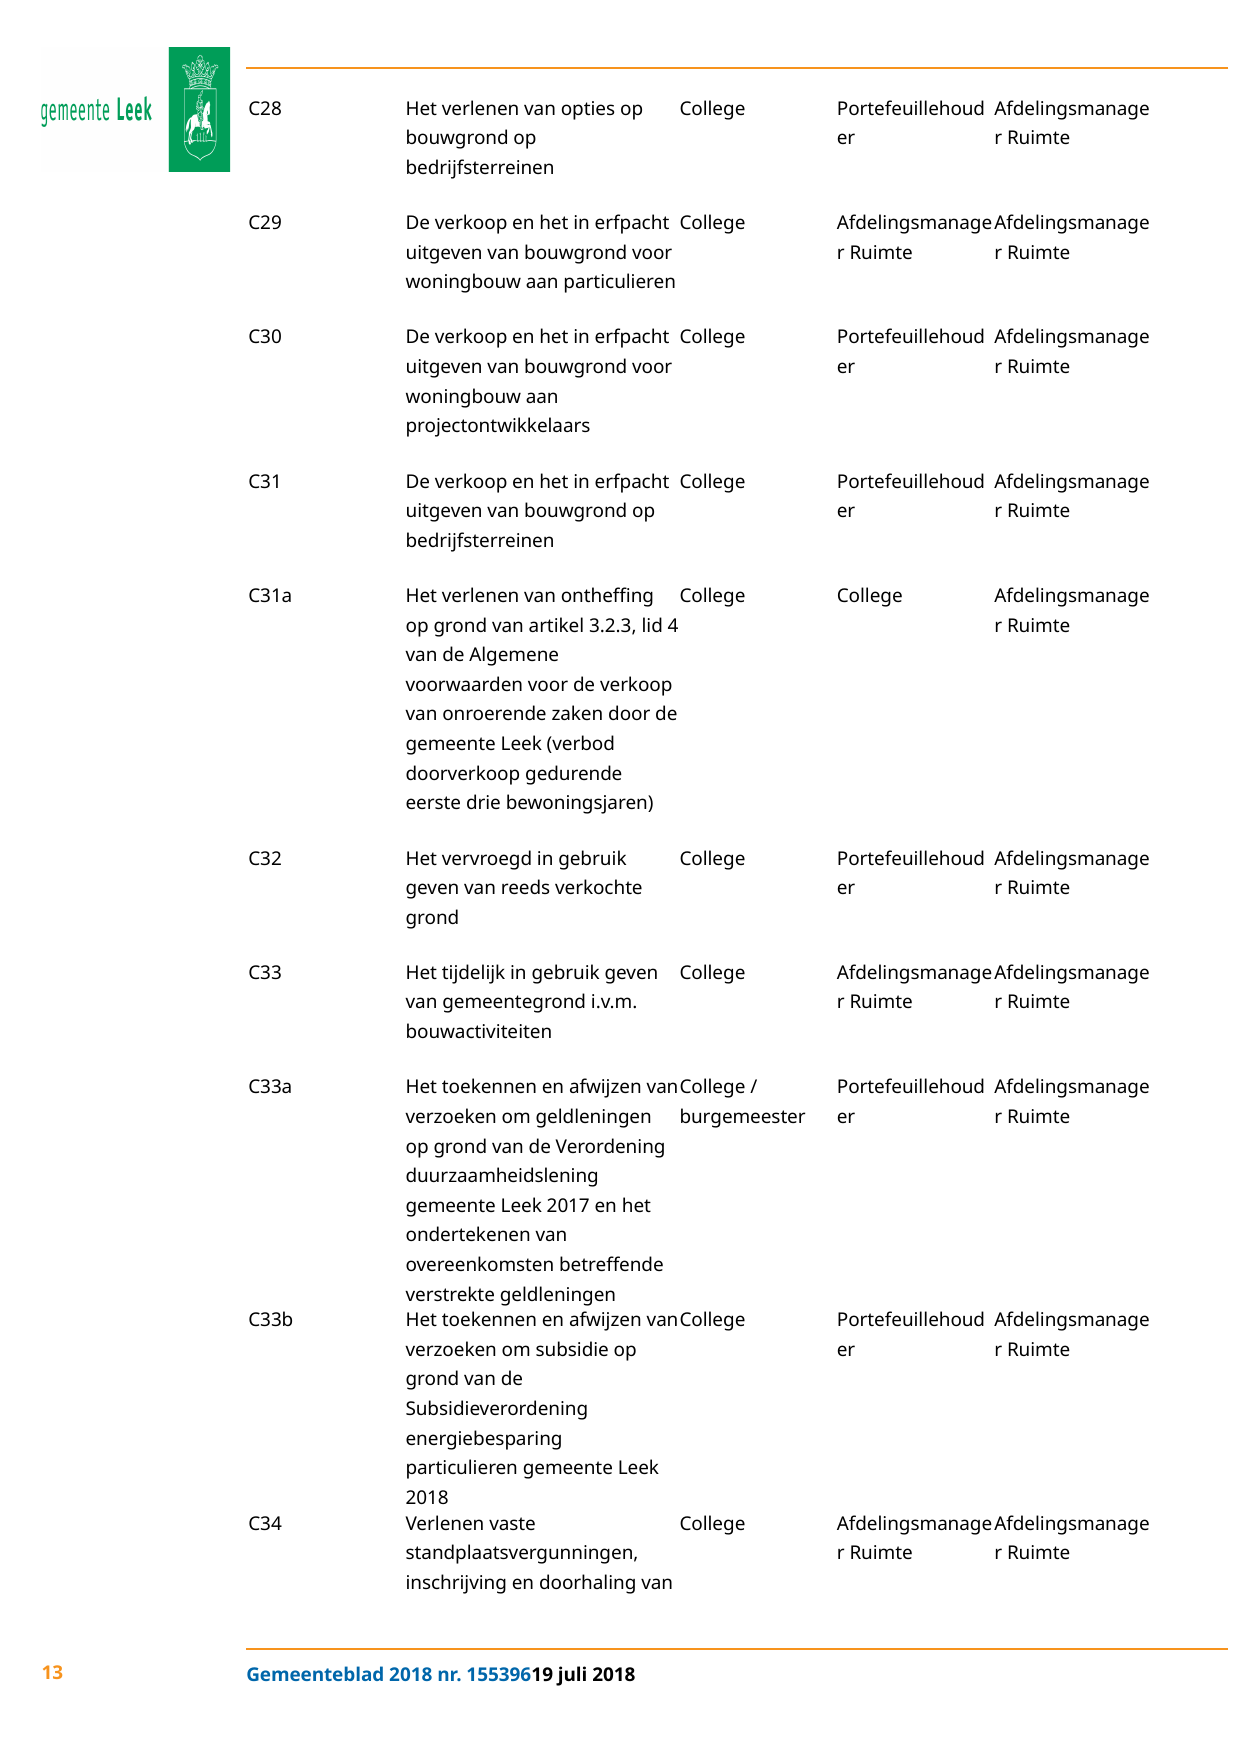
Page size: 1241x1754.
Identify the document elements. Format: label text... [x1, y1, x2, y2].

table_cell College [679, 95, 837, 209]
table_cell C31a [248, 582, 405, 845]
table_cell Het toekennen en afwijzen van verzoeken om subsidie op grond van de Subsidieverordening energiebesparing particulieren gemeente Leek 2018 [405, 1306, 679, 1510]
table_cell Afdelingsmanager Ruimte [994, 468, 1152, 582]
table_cell Afdelingsmanager Ruimte [994, 1510, 1152, 1594]
table_cell De verkoop en het in erfpacht uitgeven van bouwgrond op bedrijfsterreinen [405, 468, 679, 582]
table_cell Portefeuillehouder [837, 468, 994, 582]
table_cell College [679, 324, 837, 468]
table_cell Afdelingsmanager Ruimte [994, 95, 1152, 209]
table_cell College [679, 209, 837, 324]
table_cell Het verlenen van opties op bouwgrond op bedrijfsterreinen [405, 95, 679, 209]
table_cell C33 [248, 959, 405, 1074]
table_cell De verkoop en het in erfpacht uitgeven van bouwgrond voor woningbouw aan particulieren [405, 209, 679, 324]
table_cell Afdelingsmanager Ruimte [994, 845, 1152, 959]
table_cell Afdelingsmanager Ruimte [837, 1510, 994, 1594]
table_cell College [679, 582, 837, 845]
table_cell C32 [248, 845, 405, 959]
table_cell College [679, 468, 837, 582]
table_cell Afdelingsmanager Ruimte [994, 959, 1152, 1074]
table_cell College [679, 959, 837, 1074]
table_cell C33a [248, 1074, 405, 1306]
table_cell C33b [248, 1306, 405, 1510]
table_cell Verlenen vaste standplaatsvergunningen, inschrijving en doorhaling van [405, 1510, 679, 1594]
table_cell C34 [248, 1510, 405, 1594]
table_cell C31 [248, 468, 405, 582]
table_cell Het vervroegd in gebruik geven van reeds verkochte grond [405, 845, 679, 959]
table_cell College [679, 1306, 837, 1510]
table_cell College [679, 845, 837, 959]
table_cell Portefeuillehouder [837, 95, 994, 209]
table_cell C29 [248, 209, 405, 324]
table_cell Portefeuillehouder [837, 1306, 994, 1510]
table_cell College [679, 1510, 837, 1594]
table_cell Afdelingsmanager Ruimte [837, 959, 994, 1074]
table_cell Afdelingsmanager Ruimte [994, 1306, 1152, 1510]
table_cell Afdelingsmanager Ruimte [994, 324, 1152, 468]
table_cell Afdelingsmanager Ruimte [994, 209, 1152, 324]
table_cell College / burgemeester [679, 1074, 837, 1306]
table_cell C30 [248, 324, 405, 468]
table_cell De verkoop en het in erfpacht uitgeven van bouwgrond voor woningbouw aan projectontwikkelaars [405, 324, 679, 468]
table_cell Afdelingsmanager Ruimte [994, 582, 1152, 845]
table_cell Afdelingsmanager Ruimte [837, 209, 994, 324]
table_cell C28 [248, 95, 405, 209]
table_cell Afdelingsmanager Ruimte [994, 1074, 1152, 1306]
table_cell Portefeuillehouder [837, 1074, 994, 1306]
table_cell Het toekennen en afwijzen van verzoeken om geldleningen op grond van de Verordening duurzaamheidslening gemeente Leek 2017 en het ondertekenen van overeenkomsten betreffende verstrekte geldleningen [405, 1074, 679, 1306]
table_cell Het tijdelijk in gebruik geven van gemeentegrond i.v.m. bouwactiviteiten [405, 959, 679, 1074]
table_cell Het verlenen van ontheffing op grond van artikel 3.2.3, lid 4 van de Algemene voorwaarden voor de verkoop van onroerende zaken door de gemeente Leek (verbod doorverkoop gedurende eerste drie bewoningsjaren) [405, 582, 679, 845]
table_cell Portefeuillehouder [837, 845, 994, 959]
table_cell College [837, 582, 994, 845]
picture [41, 47, 231, 172]
table_cell Portefeuillehouder [837, 324, 994, 468]
